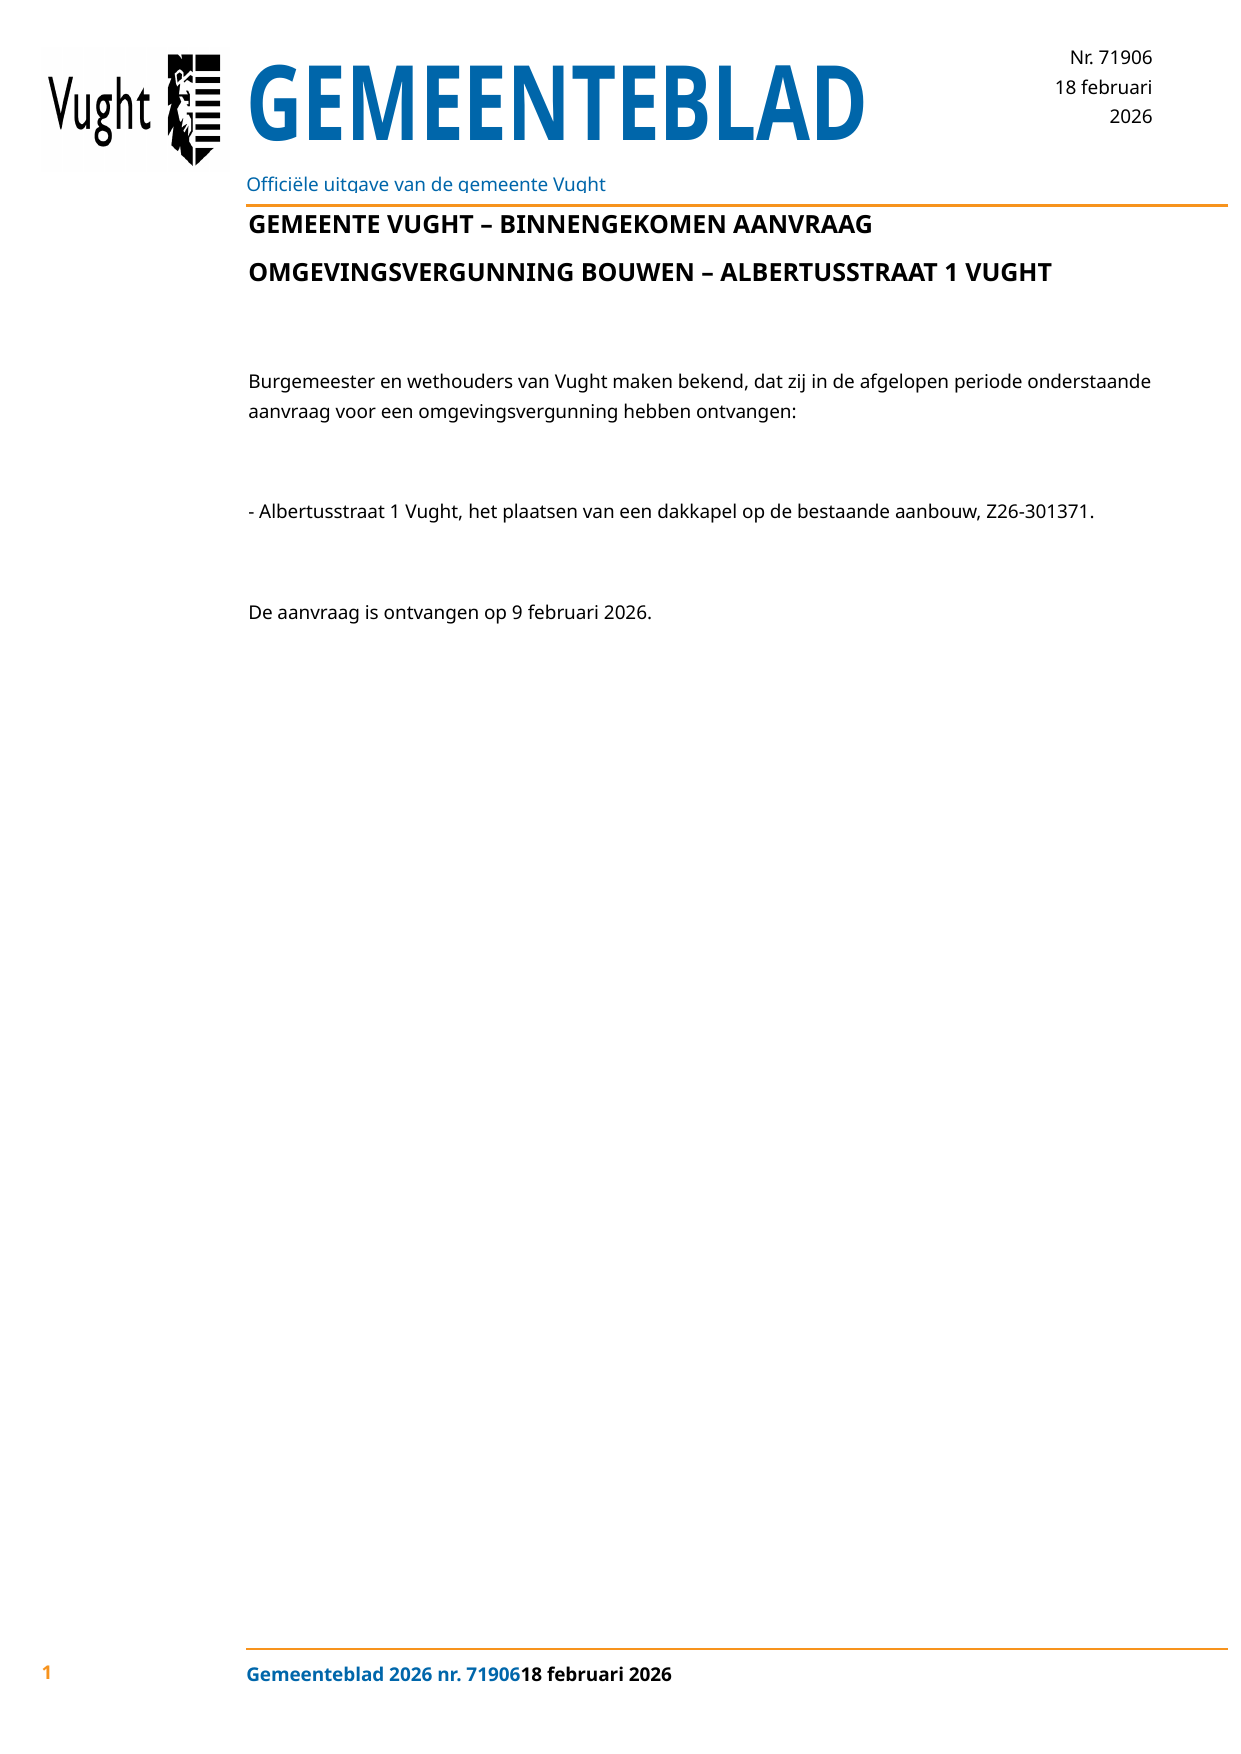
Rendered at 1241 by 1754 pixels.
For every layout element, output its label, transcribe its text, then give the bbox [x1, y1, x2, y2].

text GEMEENTE VUGHT – BINNENGEKOMEN AANVRAAG OMGEVINGSVERGUNNING BOUWEN – ALBERTUSSTRAAT 1 VUGHT [248, 207, 1152, 288]
text De aanvraag is ontvangen op 9 februari 2026. [248, 599, 1152, 625]
picture [41, 47, 231, 172]
text Burgemeester en wethouders van Vught maken bekend, dat zij in de afgelopen periode onderstaande aanvraag voor een omgevingsvergunning hebben ontvangen: [248, 368, 1152, 424]
text - Albertusstraat 1 Vught, het plaatsen van een dakkapel op de bestaande aanbouw, Z26-301371. [248, 499, 1152, 524]
